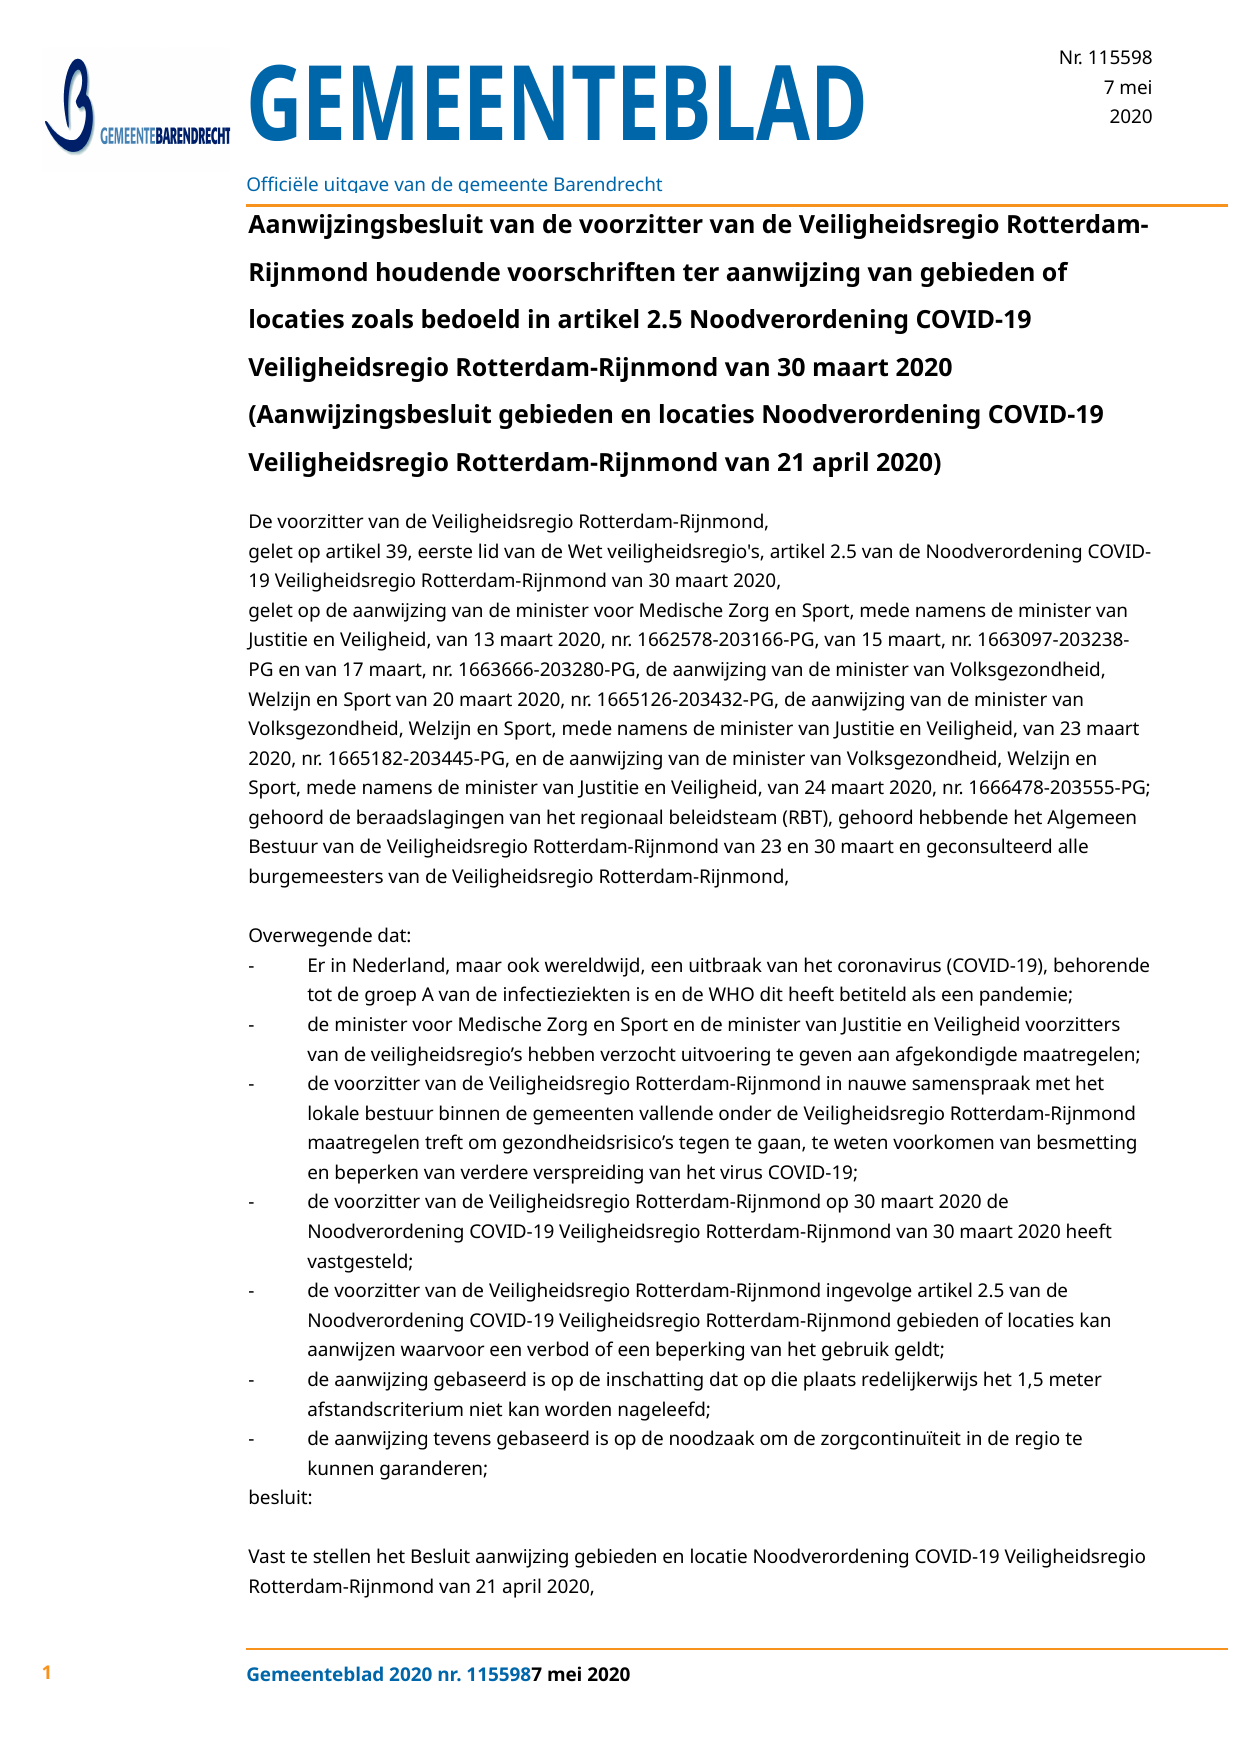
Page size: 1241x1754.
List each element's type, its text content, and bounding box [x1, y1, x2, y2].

list de voorzitter van de Veiligheidsregio Rotterdam-Rijnmond ingevolge artikel 2.5 van de Noodverordening COVID-19 Veiligheidsregio Rotterdam-Rijnmond gebieden of locaties kan aanwijzen waarvoor een verbod of een beperking van het gebruik geldt; [248, 1277, 1152, 1362]
list de voorzitter van de Veiligheidsregio Rotterdam-Rijnmond op 30 maart 2020 de Noodverordening COVID-19 Veiligheidsregio Rotterdam-Rijnmond van 30 maart 2020 heeft vastgesteld; [248, 1189, 1152, 1274]
list de aanwijzing gebaseerd is op de inschatting dat op die plaats redelijkerwijs het 1,5 meter afstandscriterium niet kan worden nageleefd; [248, 1366, 1152, 1422]
text De voorzitter van de Veiligheidsregio Rotterdam-Rijnmond, [248, 508, 1152, 534]
text Aanwijzingsbesluit van de voorzitter van de Veiligheidsregio Rotterdam-Rijnmond houdende voorschriften ter aanwijzing van gebieden of locaties zoals bedoeld in artikel 2.5 Noodverordening COVID-19 Veiligheidsregio Rotterdam-Rijnmond van 30 maart 2020 (Aanwijzingsbesluit gebieden en locaties Noodverordening COVID-19 Veiligheidsregio Rotterdam-Rijnmond van 21 april 2020) [248, 207, 1152, 479]
text gehoord de beraadslagingen van het regionaal beleidsteam (RBT), gehoord hebbende het Algemeen Bestuur van de Veiligheidsregio Rotterdam-Rijnmond van 23 en 30 maart en geconsulteerd alle burgemeesters van de Veiligheidsregio Rotterdam-Rijnmond, [248, 804, 1152, 889]
text besluit: [248, 1484, 1152, 1510]
list de voorzitter van de Veiligheidsregio Rotterdam-Rijnmond in nauwe samenspraak met het lokale bestuur binnen de gemeenten vallende onder de Veiligheidsregio Rotterdam-Rijnmond maatregelen treft om gezondheidsrisico’s tegen te gaan, te weten voorkomen van besmetting en beperken van verdere verspreiding van het virus COVID-19; [248, 1070, 1152, 1185]
picture [41, 47, 231, 172]
text gelet op de aanwijzing van de minister voor Medische Zorg en Sport, mede namens de minister van Justitie en Veiligheid, van 13 maart 2020, nr. 1662578-203166-PG, van 15 maart, nr. 1663097-203238-PG en van 17 maart, nr. 1663666-203280-PG, de aanwijzing van de minister van Volksgezondheid, Welzijn en Sport van 20 maart 2020, nr. 1665126-203432-PG, de aanwijzing van de minister van Volksgezondheid, Welzijn en Sport, mede namens de minister van Justitie en Veiligheid, van 23 maart 2020, nr. 1665182-203445-PG, en de aanwijzing van de minister van Volksgezondheid, Welzijn en Sport, mede namens de minister van Justitie en Veiligheid, van 24 maart 2020, nr. 1666478-203555-PG; [248, 597, 1152, 800]
text gelet op artikel 39, eerste lid van de Wet veiligheidsregio's, artikel 2.5 van de Noodverordening COVID-19 Veiligheidsregio Rotterdam-Rijnmond van 30 maart 2020, [248, 538, 1152, 593]
list de minister voor Medische Zorg en Sport en de minister van Justitie en Veiligheid voorzitters van de veiligheidsregio’s hebben verzocht uitvoering te geven aan afgekondigde maatregelen; [248, 1011, 1152, 1067]
text Vast te stellen het Besluit aanwijzing gebieden en locatie Noodverordening COVID-19 Veiligheidsregio Rotterdam-Rijnmond van 21 april 2020, [248, 1544, 1152, 1599]
text Overwegende dat: [248, 922, 1152, 948]
list de aanwijzing tevens gebaseerd is op de noodzaak om de zorgcontinuïteit in de regio te kunnen garanderen; [248, 1425, 1152, 1481]
list Er in Nederland, maar ook wereldwijd, een uitbraak van het coronavirus (COVID-19), behorende tot de groep A van de infectieziekten is en de WHO dit heeft betiteld als een pandemie; [248, 952, 1152, 1007]
